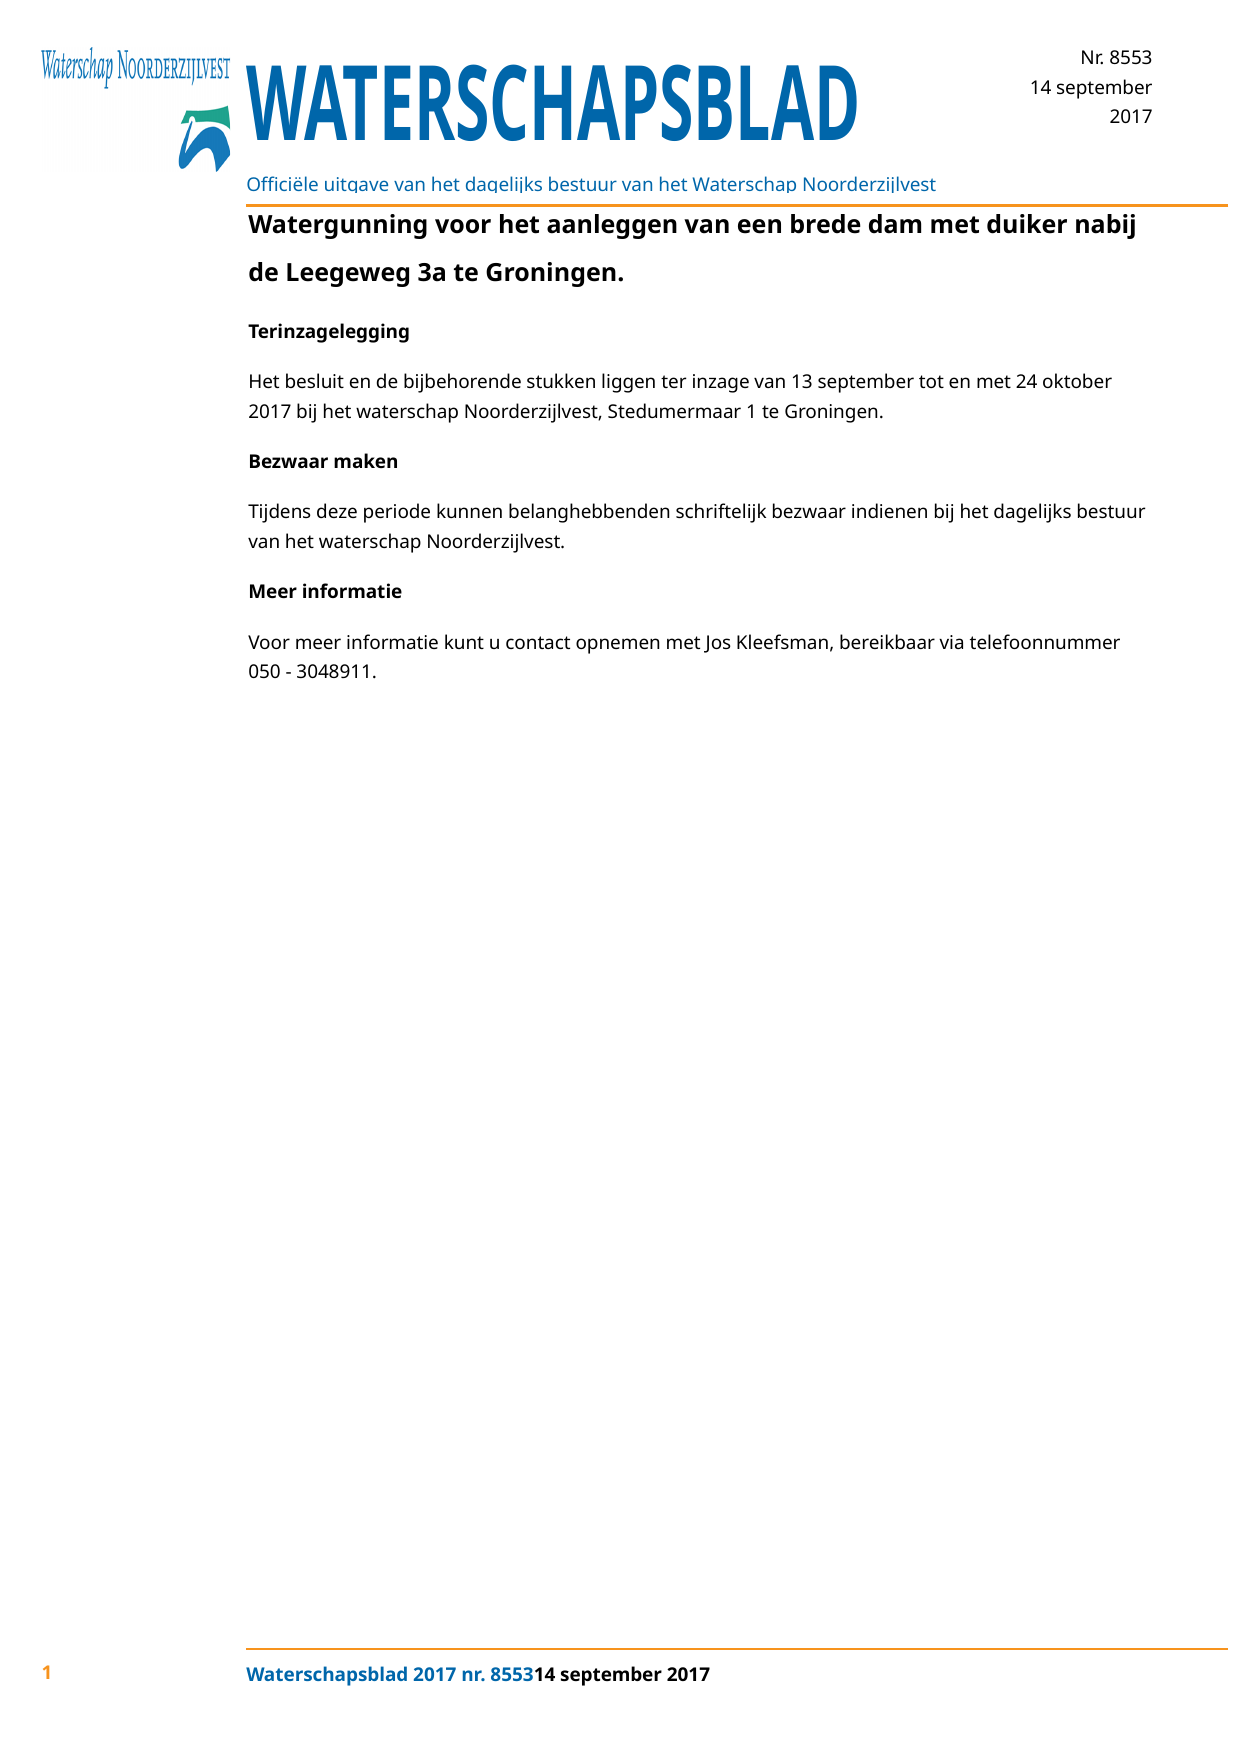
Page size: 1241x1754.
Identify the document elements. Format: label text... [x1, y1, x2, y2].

text Terinzagelegging [248, 318, 1152, 344]
picture [41, 47, 231, 172]
text Watergunning voor het aanleggen van een brede dam met duiker nabij de Leegeweg 3a te Groningen. [248, 207, 1152, 288]
text Tijdens deze periode kunnen belanghebbenden schriftelijk bezwaar indienen bij het dagelijks bestuur van het waterschap Noorderzijlvest. [248, 499, 1152, 554]
text Het besluit en de bijbehorende stukken liggen ter inzage van 13 september tot en met 24 oktober 2017 bij het waterschap Noorderzijlvest, Stedumermaar 1 te Groningen. [248, 368, 1152, 424]
text Voor meer informatie kunt u contact opnemen met Jos Kleefsman, bereikbaar via telefoonnummer 050 - 3048911. [248, 629, 1152, 684]
text Bezwaar maken [248, 448, 1152, 474]
text Meer informatie [248, 579, 1152, 604]
